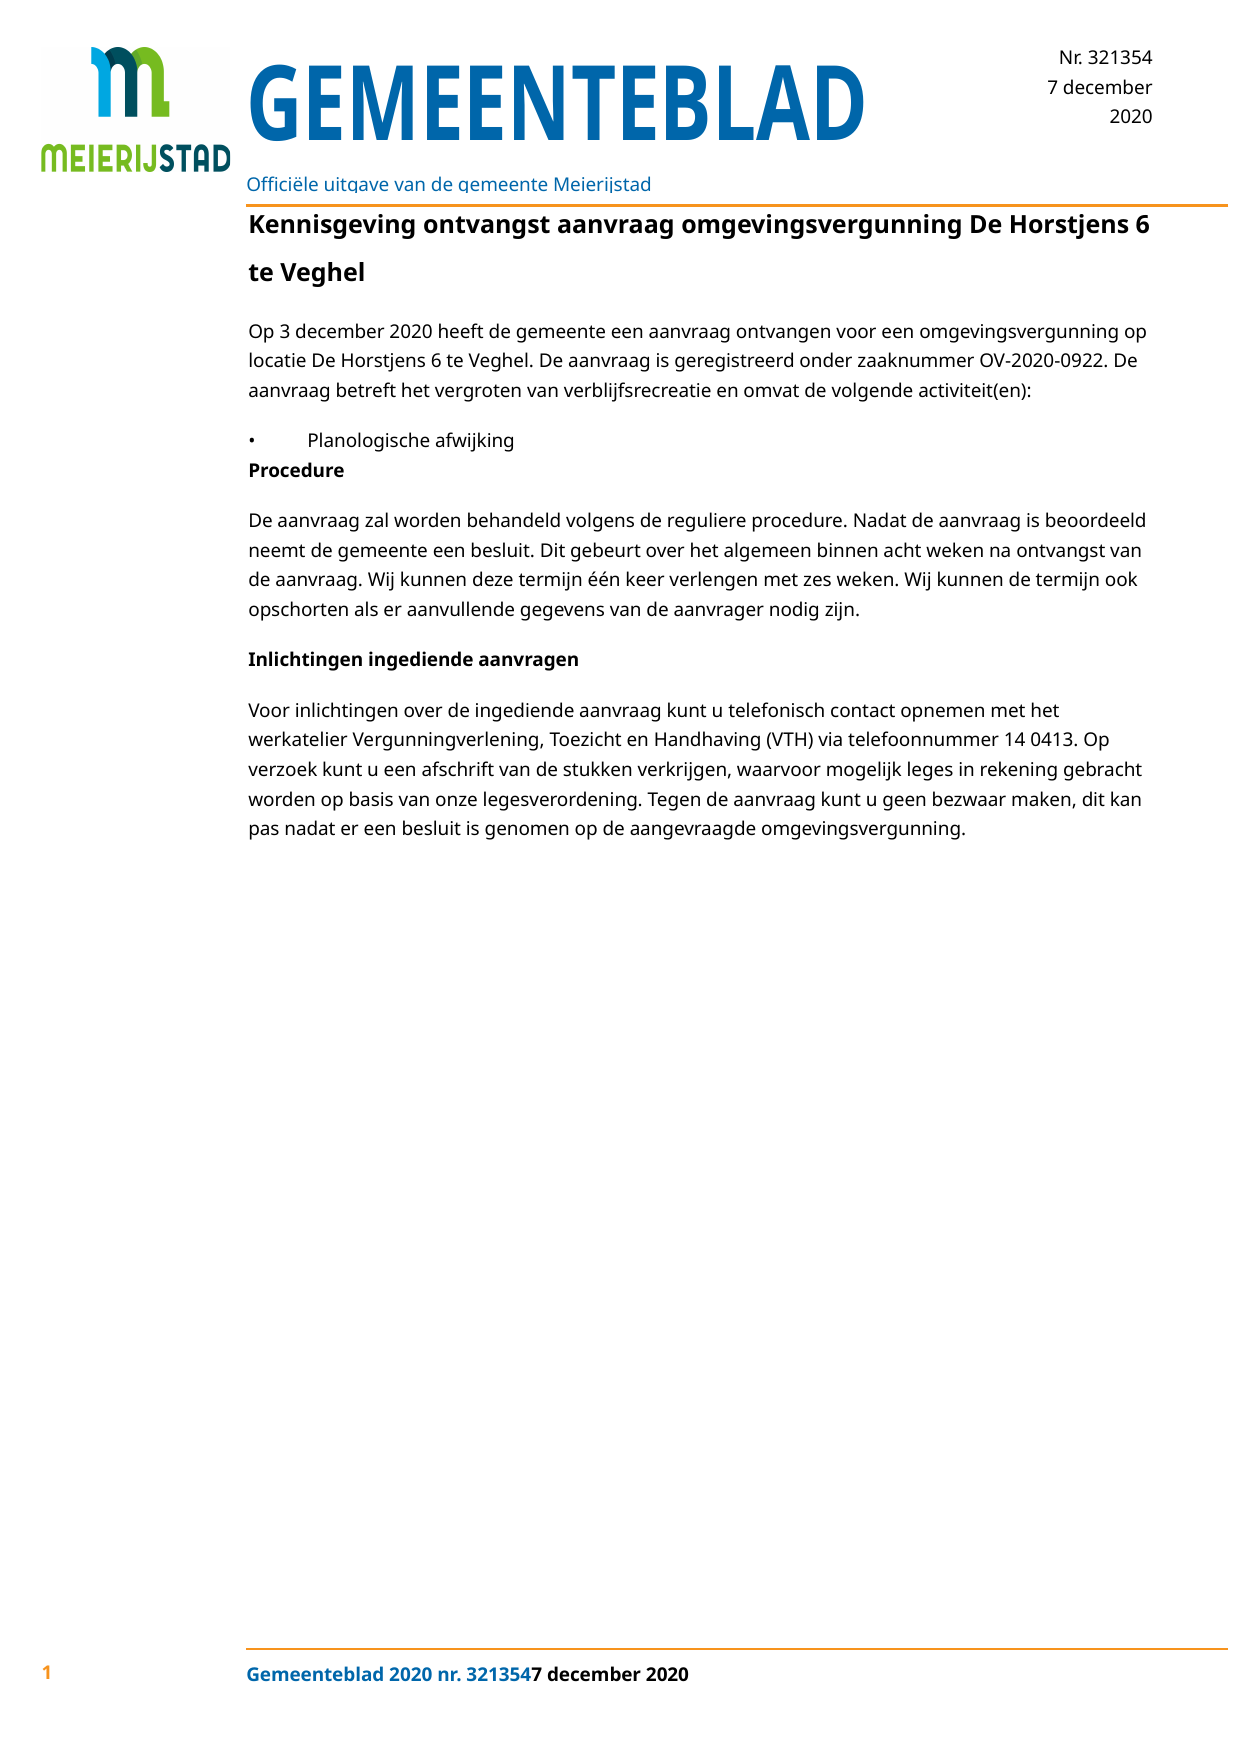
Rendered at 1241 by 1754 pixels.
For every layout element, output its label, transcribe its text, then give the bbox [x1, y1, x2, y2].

text Op 3 december 2020 heeft de gemeente een aanvraag ontvangen voor een omgevingsvergunning op locatie De Horstjens 6 te Veghel. De aanvraag is geregistreerd onder zaaknummer OV-2020-0922. De aanvraag betreft het vergroten van verblijfsrecreatie en omvat de volgende activiteit(en): [248, 318, 1152, 403]
text De aanvraag zal worden behandeld volgens de reguliere procedure. Nadat de aanvraag is beoordeeld neemt de gemeente een besluit. Dit gebeurt over het algemeen binnen acht weken na ontvangst van de aanvraag. Wij kunnen deze termijn één keer verlengen met zes weken. Wij kunnen de termijn ook opschorten als er aanvullende gegevens van de aanvrager nodig zijn. [248, 507, 1152, 622]
list Planologische afwijking [248, 427, 1152, 453]
text Procedure [248, 457, 1152, 483]
picture [41, 47, 231, 172]
text Kennisgeving ontvangst aanvraag omgevingsvergunning De Horstjens 6 te Veghel [248, 207, 1152, 288]
text Voor inlichtingen over de ingediende aanvraag kunt u telefonisch contact opnemen met het werkatelier Vergunningverlening, Toezicht en Handhaving (VTH) via telefoonnummer 14 0413. Op verzoek kunt u een afschrift van de stukken verkrijgen, waarvoor mogelijk leges in rekening gebracht worden op basis van onze legesverordening. Tegen de aanvraag kunt u geen bezwaar maken, dit kan pas nadat er een besluit is genomen op de aangevraagde omgevingsvergunning. [248, 697, 1152, 841]
text Inlichtingen ingediende aanvragen [248, 647, 1152, 672]
